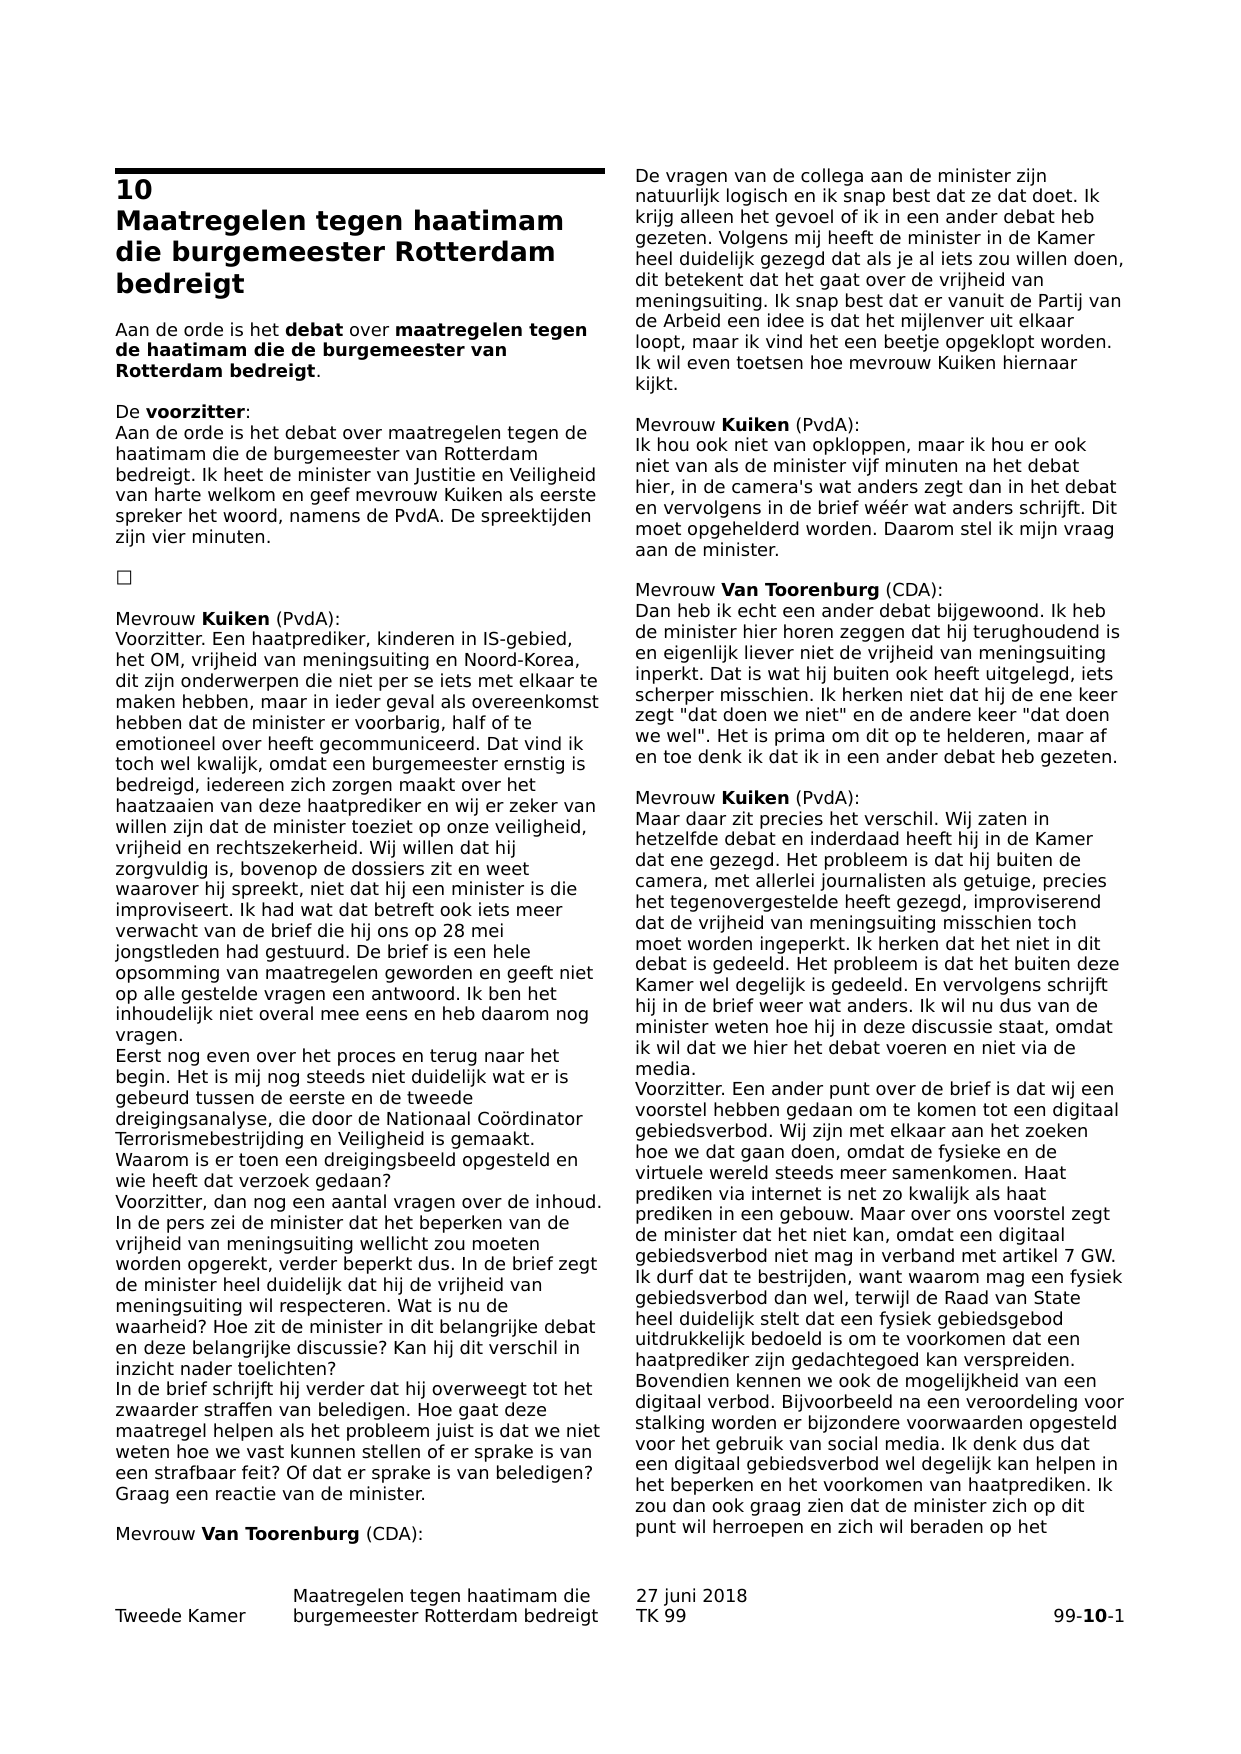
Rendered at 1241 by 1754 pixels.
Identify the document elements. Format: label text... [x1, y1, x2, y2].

text De voorzitter: [115, 402, 605, 423]
text Aan de orde is het debat over maatregelen tegen de haatimam die de burgemeester van Rotterdam bedreigt. [115, 319, 605, 382]
text Voorzitter, dan nog een aantal vragen over de inhoud. In de pers zei de minister dat het beperken van de vrijheid van meningsuiting wellicht zou moeten worden opgerekt, verder beperkt dus. In de brief zegt de minister heel duidelijk dat hij de vrijheid van meningsuiting wil respecteren. Wat is nu de waarheid? Hoe zit de minister in dit belangrijke debat en deze belangrijke discussie? Kan hij dit verschil in inzicht nader toelichten? [115, 1192, 605, 1379]
title 10 Maatregelen tegen haatimam die burgemeester Rotterdam bedreigt [115, 174, 605, 299]
text Ik hou ook niet van opkloppen, maar ik hou er ook niet van als de minister vijf minuten na het debat hier, in de camera's wat anders zegt dan in het debat en vervolgens in de brief wéér wat anders schrijft. Dit moet opgehelderd worden. Daarom stel ik mijn vraag aan de minister. [635, 435, 1125, 560]
text Mevrouw Van Toorenburg (CDA): [115, 1524, 605, 1545]
text Mevrouw Van Toorenburg (CDA): [635, 580, 1125, 601]
text De vragen van de collega aan de minister zijn natuurlijk logisch en ik snap best dat ze dat doet. Ik krijg alleen het gevoel of ik in een ander debat heb gezeten. Volgens mij heeft de minister in de Kamer heel duidelijk gezegd dat als je al iets zou willen doen, dit betekent dat het gaat over de vrijheid van meningsuiting. Ik snap best dat er vanuit de Partij van de Arbeid een idee is dat het mijlenver uit elkaar loopt, maar ik vind het een beetje opgeklopt worden. Ik wil even toetsen hoe mevrouw Kuiken hiernaar kijkt. [635, 165, 1125, 394]
text Voorzitter. Een ander punt over de brief is dat wij een voorstel hebben gedaan om te komen tot een digitaal gebiedsverbod. Wij zijn met elkaar aan het zoeken hoe we dat gaan doen, omdat de fysieke en de virtuele wereld steeds meer samenkomen. Haat prediken via internet is net zo kwalijk als haat prediken in een gebouw. Maar over ons voorstel zegt de minister dat het niet kan, omdat een digitaal gebiedsverbod niet mag in verband met artikel 7 GW. Ik durf dat te bestrijden, want waarom mag een fysiek gebiedsverbod dan wel, terwijl de Raad van State heel duidelijk stelt dat een fysiek gebiedsgebod uitdrukkelijk bedoeld is om te voorkomen dat een haatprediker zijn gedachtegoed kan verspreiden. Bovendien kennen we ook de mogelijkheid van een digitaal verbod. Bijvoorbeeld na een veroordeling voor stalking worden er bijzondere voorwaarden opgesteld voor het gebruik van social media. Ik denk dus dat een digitaal gebiedsverbod wel degelijk kan helpen in het beperken en het voorkomen van haatprediken. Ik zou dan ook graag zien dat de minister zich op dit punt wil herroepen en zich wil beraden op het [635, 1079, 1125, 1537]
text Maar daar zit precies het verschil. Wij zaten in hetzelfde debat en inderdaad heeft hij in de Kamer dat ene gezegd. Het probleem is dat hij buiten de camera, met allerlei journalisten als getuige, precies het tegenovergestelde heeft gezegd, improviserend dat de vrijheid van meningsuiting misschien toch moet worden ingeperkt. Ik herken dat het niet in dit debat is gedeeld. Het probleem is dat het buiten deze Kamer wel degelijk is gedeeld. En vervolgens schrijft hij in de brief weer wat anders. Ik wil nu dus van de minister weten hoe hij in deze discussie staat, omdat ik wil dat we hier het debat voeren en niet via de media. [635, 808, 1125, 1079]
text Aan de orde is het debat over maatregelen tegen de haatimam die de burgemeester van Rotterdam bedreigt. Ik heet de minister van Justitie en Veiligheid van harte welkom en geef mevrouw Kuiken als eerste spreker het woord, namens de PvdA. De spreektijden zijn vier minuten. [115, 423, 605, 548]
text Eerst nog even over het proces en terug naar het begin. Het is mij nog steeds niet duidelijk wat er is gebeurd tussen de eerste en de tweede dreigingsanalyse, die door de Nationaal Coördinator Terrorismebestrijding en Veiligheid is gemaakt. Waarom is er toen een dreigingsbeeld opgesteld en wie heeft dat verzoek gedaan? [115, 1046, 605, 1192]
text Mevrouw Kuiken (PvdA): [635, 414, 1125, 435]
text In de brief schrijft hij verder dat hij overweegt tot het zwaarder straffen van beledigen. Hoe gaat deze maatregel helpen als het probleem juist is dat we niet weten hoe we vast kunnen stellen of er sprake is van een strafbaar feit? Of dat er sprake is van beledigen? Graag een reactie van de minister. [115, 1379, 605, 1504]
text ⬜ [115, 568, 605, 588]
text Voorzitter. Een haatprediker, kinderen in IS-gebied, het OM, vrijheid van meningsuiting en Noord-Korea, dit zijn onderwerpen die niet per se iets met elkaar te maken hebben, maar in ieder geval als overeenkomst hebben dat de minister er voorbarig, half of te emotioneel over heeft gecommuniceerd. Dat vind ik toch wel kwalijk, omdat een burgemeester ernstig is bedreigd, iedereen zich zorgen maakt over het haatzaaien van deze haatprediker en wij er zeker van willen zijn dat de minister toeziet op onze veiligheid, vrijheid en rechtszekerheid. Wij willen dat hij zorgvuldig is, bovenop de dossiers zit en weet waarover hij spreekt, niet dat hij een minister is die improviseert. Ik had wat dat betreft ook iets meer verwacht van de brief die hij ons op 28 mei jongstleden had gestuurd. De brief is een hele opsomming van maatregelen geworden en geeft niet op alle gestelde vragen een antwoord. Ik ben het inhoudelijk niet overal mee eens en heb daarom nog vragen. [115, 629, 605, 1046]
text Dan heb ik echt een ander debat bijgewoond. Ik heb de minister hier horen zeggen dat hij terughoudend is en eigenlijk liever niet de vrijheid van meningsuiting inperkt. Dat is wat hij buiten ook heeft uitgelegd, iets scherper misschien. Ik herken niet dat hij de ene keer zegt "dat doen we niet" en de andere keer "dat doen we wel". Het is prima om dit op te helderen, maar af en toe denk ik dat ik in een ander debat heb gezeten. [635, 601, 1125, 768]
text Mevrouw Kuiken (PvdA): [635, 788, 1125, 808]
text Mevrouw Kuiken (PvdA): [115, 608, 605, 629]
